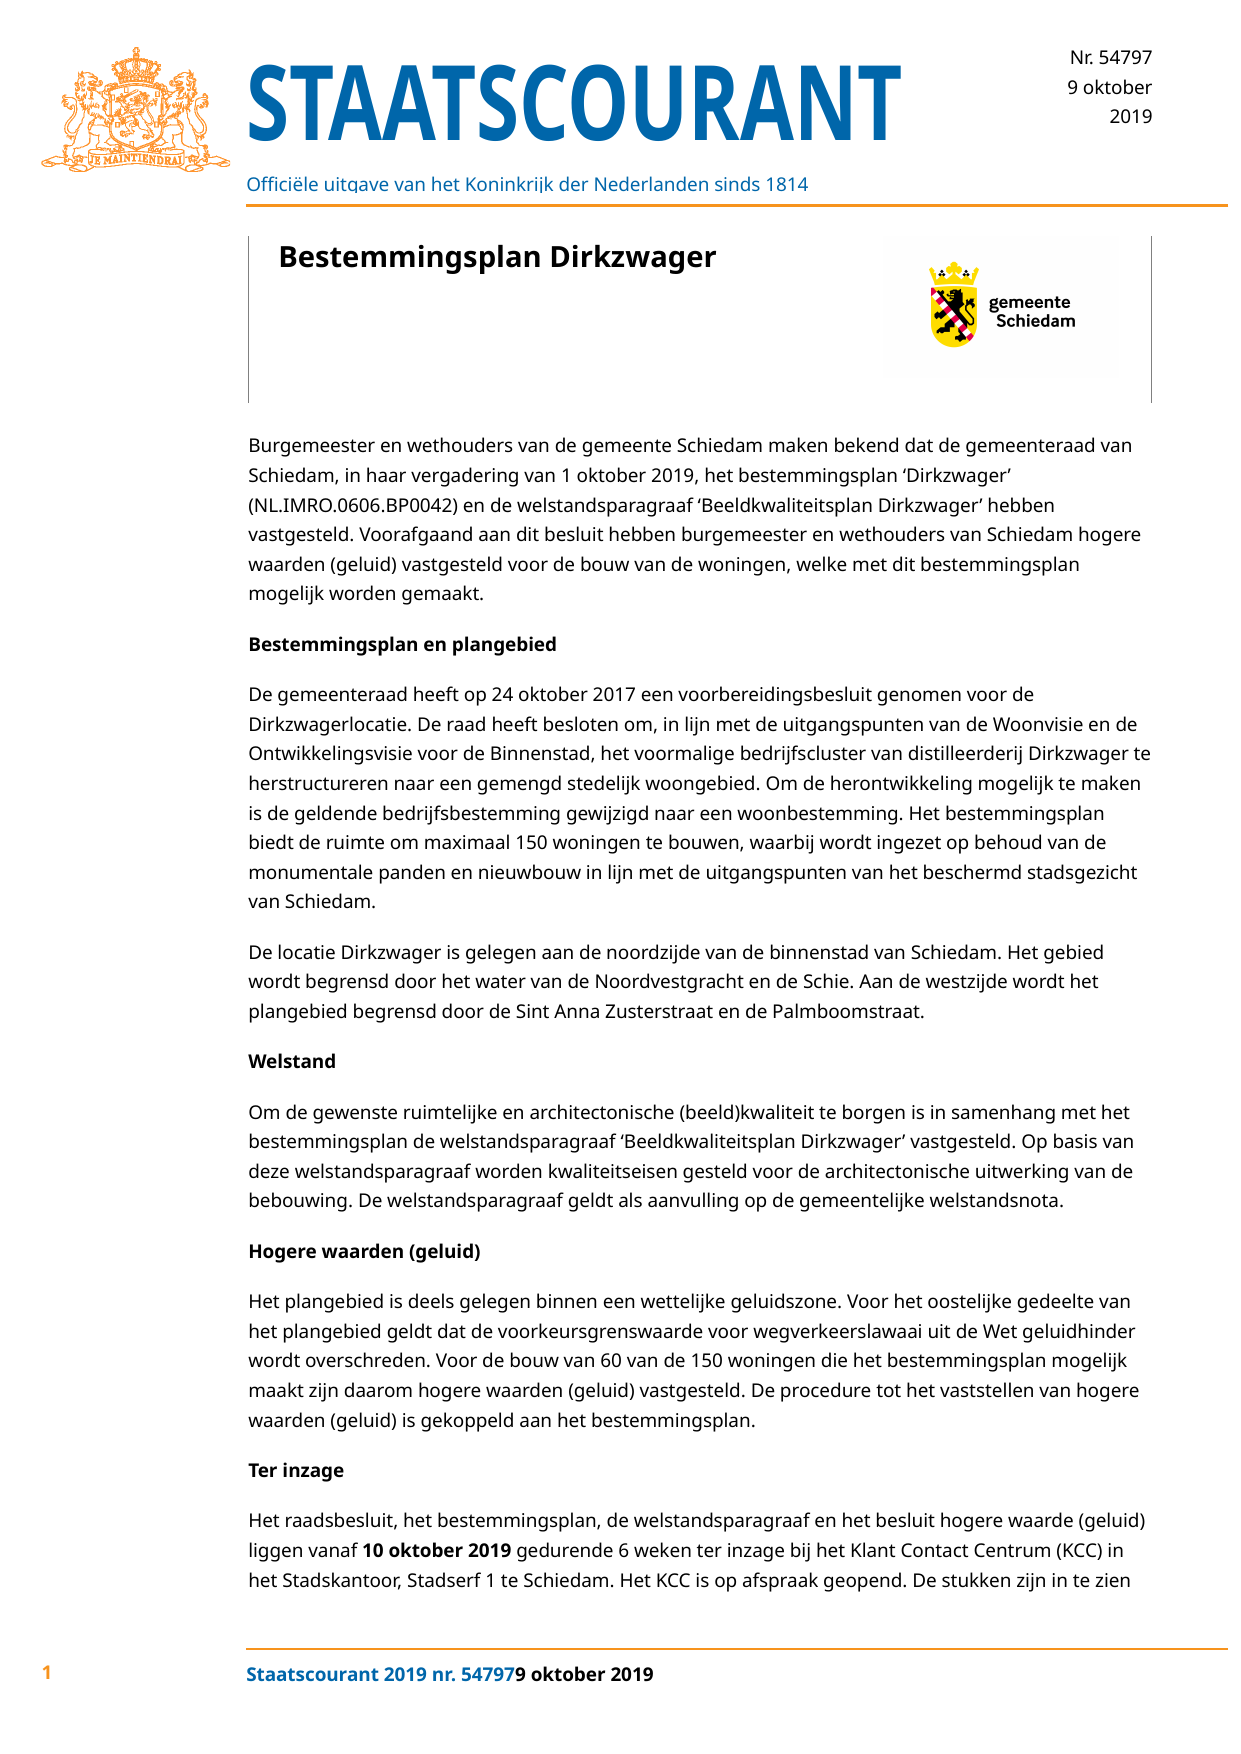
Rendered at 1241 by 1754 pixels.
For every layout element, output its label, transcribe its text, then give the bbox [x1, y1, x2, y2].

text De gemeenteraad heeft op 24 oktober 2017 een voorbereidingsbesluit genomen voor de Dirkzwagerlocatie. De raad heeft besloten om, in lijn met de uitgangspunten van de Woonvisie en de Ontwikkelingsvisie voor de Binnenstad, het voormalige bedrijfscluster van distilleerderij Dirkzwager te herstructureren naar een gemengd stedelijk woongebied. Om de herontwikkeling mogelijk te maken is de geldende bedrijfsbestemming gewijzigd naar een woonbestemming. Het bestemmingsplan biedt de ruimte om maximaal 150 woningen te bouwen, waarbij wordt ingezet op behoud van de monumentale panden en nieuwbouw in lijn met de uitgangspunten van het beschermd stadsgezicht van Schiedam. [248, 681, 1152, 914]
picture [41, 47, 231, 172]
text Welstand [248, 1048, 1152, 1074]
text Het raadsbesluit, het bestemmingsplan, de welstandsparagraaf en het besluit hogere waarde (geluid) liggen vanaf 10 oktober 2019 gedurende 6 weken ter inzage bij het Klant Contact Centrum (KCC) in het Stadskantoor, Stadserf 1 te Schiedam. Het KCC is op afspraak geopend. De stukken zijn in te zien [248, 1508, 1152, 1592]
table_header [850, 378, 1151, 403]
picture [882, 236, 1119, 378]
text Hogere waarden (geluid) [248, 1238, 1152, 1264]
text Ter inzage [248, 1457, 1152, 1483]
text De locatie Dirkzwager is gelegen aan de noordzijde van de binnenstad van Schiedam. Het gebied wordt begrensd door het water van de Noordvestgracht en de Schie. Aan de westzijde wordt het plangebied begrensd door de Sint Anna Zusterstraat en de Palmboomstraat. [248, 939, 1152, 1024]
text Burgemeester en wethouders van de gemeente Schiedam maken bekend dat de gemeenteraad van Schiedam, in haar vergadering van 1 oktober 2019, het bestemmingsplan ‘Dirkzwager’ (NL.IMRO.0606.BP0042) en de welstandsparagraaf ‘Beeldkwaliteitsplan Dirkzwager’ hebben vastgesteld. Voorafgaand aan dit besluit hebben burgemeester en wethouders van Schiedam hogere waarden (geluid) vastgesteld voor de bouw van de woningen, welke met dit bestemmingsplan mogelijk worden gemaakt. [248, 433, 1152, 606]
text Het plangebied is deels gelegen binnen een wettelijke geluidszone. Voor het oostelijke gedeelte van het plangebied geldt dat de voorkeursgrenswaarde voor wegverkeerslawaai uit de Wet geluidhinder wordt overschreden. Voor de bouw van 60 van de 150 woningen die het bestemmingsplan mogelijk maakt zijn daarom hogere waarden (geluid) vastgesteld. De procedure tot het vaststellen van hogere waarden (geluid) is gekoppeld aan het bestemmingsplan. [248, 1288, 1152, 1432]
text Bestemmingsplan en plangebied [248, 631, 1152, 657]
table_header Bestemmingsplan Dirkzwager [249, 236, 850, 403]
table_header [850, 236, 882, 377]
text Om de gewenste ruimtelijke en architectonische (beeld)kwaliteit te borgen is in samenhang met het bestemmingsplan de welstandsparagraaf ‘Beeldkwaliteitsplan Dirkzwager’ vastgesteld. Op basis van deze welstandsparagraaf worden kwaliteitseisen gesteld voor de architectonische uitwerking van de bebouwing. De welstandsparagraaf geldt als aanvulling op de gemeentelijke welstandsnota. [248, 1099, 1152, 1213]
table_header [1119, 236, 1151, 377]
